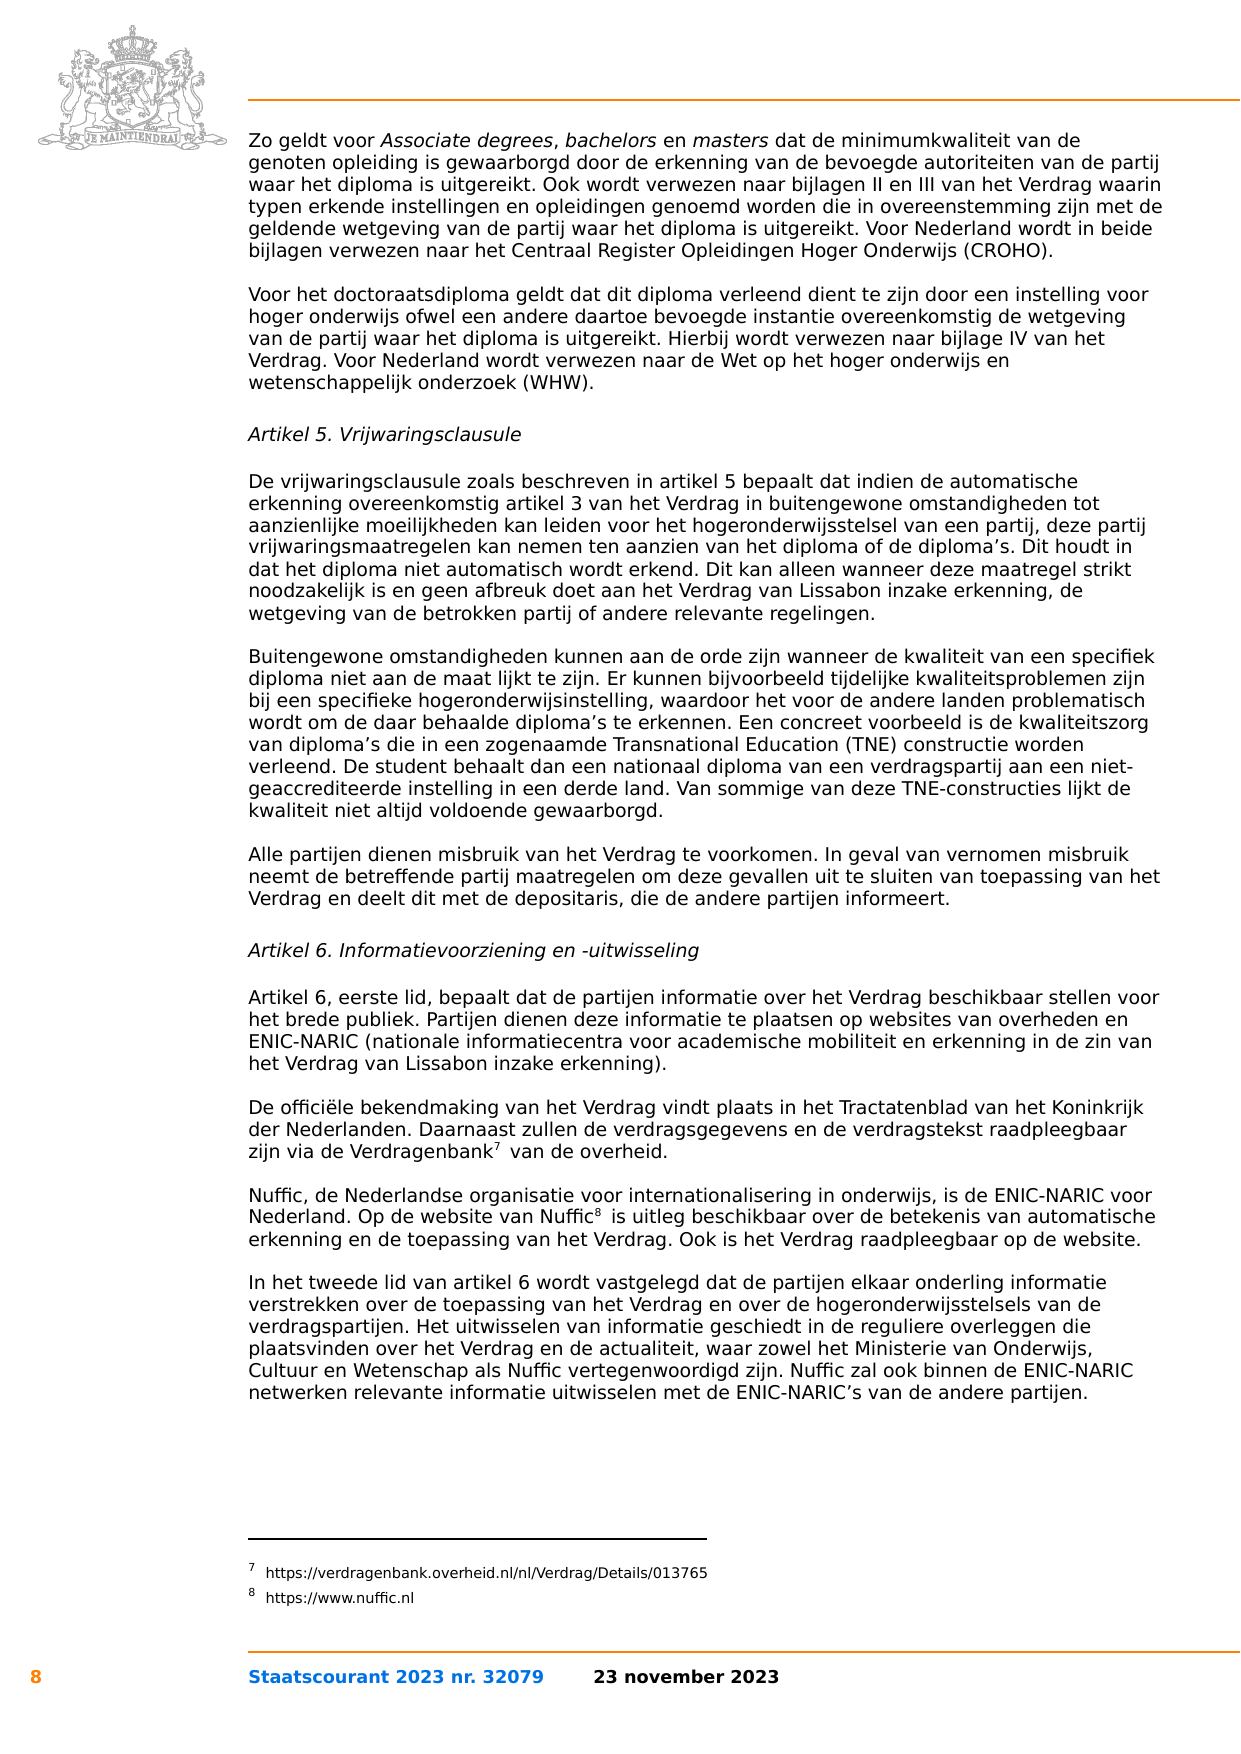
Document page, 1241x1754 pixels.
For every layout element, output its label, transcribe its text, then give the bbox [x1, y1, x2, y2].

text Voor het doctoraatsdiploma geldt dat dit diploma verleend dient te zijn door een instelling voor hoger onderwijs ofwel een andere daartoe bevoegde instantie overeenkomstig de wetgeving van de partij waar het diploma is uitgereikt. Hierbij wordt verwezen naar bijlage IV van het Verdrag. Voor Nederland wordt verwezen naar de Wet op het hoger onderwijs en wetenschappelijk onderzoek (WHW). [248, 284, 1163, 393]
subtitle Artikel 6. Informatievoorziening en -uitwisseling [248, 940, 1163, 962]
text Zo geldt voor Associate degrees, bachelors en masters dat de minimumkwaliteit van de genoten opleiding is gewaarborgd door de erkenning van de bevoegde autoriteiten van de partij waar het diploma is uitgereikt. Ook wordt verwezen naar bijlagen II en III van het Verdrag waarin typen erkende instellingen en opleidingen genoemd worden die in overeenstemming zijn met de geldende wetgeving van de partij waar het diploma is uitgereikt. Voor Nederland wordt in beide bijlagen verwezen naar het Centraal Register Opleidingen Hoger Onderwijs (CROHO). [248, 130, 1163, 262]
text Nuffic, de Nederlandse organisatie voor internationalisering in onderwijs, is de ENIC-NARIC voor Nederland. Op de website van Nuffic is uitleg beschikbaar over de betekenis van automatische erkenning en de toepassing van het Verdrag. Ook is het Verdrag raadpleegbaar op de website. [248, 1184, 1163, 1250]
text In het tweede lid van artikel 6 wordt vastgelegd dat de partijen elkaar onderling informatie verstrekken over de toepassing van het Verdrag en over de hogeronderwijsstelsels van de verdragspartijen. Het uitwisselen van informatie geschiedt in de reguliere overleggen die plaatsvinden over het Verdrag en de actualiteit, waar zowel het Ministerie van Onderwijs, Cultuur en Wetenschap als Nuffic vertegenwoordigd zijn. Nuffic zal ook binnen de ENIC-NARIC netwerken relevante informatie uitwisselen met de ENIC-NARIC’s van de andere partijen. [248, 1272, 1163, 1404]
text Buitengewone omstandigheden kunnen aan de orde zijn wanneer de kwaliteit van een specifiek diploma niet aan de maat lijkt te zijn. Er kunnen bijvoorbeeld tijdelijke kwaliteitsproblemen zijn bij een specifieke hogeronderwijsinstelling, waardoor het voor de andere landen problematisch wordt om de daar behaalde diploma’s te erkennen. Een concreet voorbeeld is de kwaliteitszorg van diploma’s die in een zogenaamde Transnational Education (TNE) constructie worden verleend. De student behaalt dan een nationaal diploma van een verdragspartij aan een niet-geaccrediteerde instelling in een derde land. Van sommige van deze TNE-constructies lijkt de kwaliteit niet altijd voldoende gewaarborgd. [248, 646, 1163, 822]
text https://www.nuffic.nl [248, 1586, 1163, 1608]
subtitle Artikel 5. Vrijwaringsclausule [248, 423, 1163, 446]
text De officiële bekendmaking van het Verdrag vindt plaats in het Tractatenblad van het Koninkrijk der Nederlanden. Daarnaast zullen de verdragsgegevens en de verdragstekst raadpleegbaar zijn via de Verdragenbank van de overheid. [248, 1097, 1163, 1163]
text https://verdragenbank.overheid.nl/nl/Verdrag/Details/013765 [248, 1561, 1163, 1583]
text Alle partijen dienen misbruik van het Verdrag te voorkomen. In geval van vernomen misbruik neemt de betreffende partij maatregelen om deze gevallen uit te sluiten van toepassing van het Verdrag en deelt dit met de depositaris, die de andere partijen informeert. [248, 844, 1163, 910]
text De vrijwaringsclausule zoals beschreven in artikel 5 bepaalt dat indien de automatische erkenning overeenkomstig artikel 3 van het Verdrag in buitengewone omstandigheden tot aanzienlijke moeilijkheden kan leiden voor het hogeronderwijsstelsel van een partij, deze partij vrijwaringsmaatregelen kan nemen ten aanzien van het diploma of de diploma’s. Dit houdt in dat het diploma niet automatisch wordt erkend. Dit kan alleen wanneer deze maatregel strikt noodzakelijk is en geen afbreuk doet aan het Verdrag van Lissabon inzake erkenning, de wetgeving van de betrokken partij of andere relevante regelingen. [248, 471, 1163, 624]
picture [38, 25, 227, 150]
text Artikel 6, eerste lid, bepaalt dat de partijen informatie over het Verdrag beschikbaar stellen voor het brede publiek. Partijen dienen deze informatie te plaatsen op websites van overheden en ENIC-NARIC (nationale informatiecentra voor academische mobiliteit en erkenning in de zin van het Verdrag van Lissabon inzake erkenning). [248, 987, 1163, 1075]
